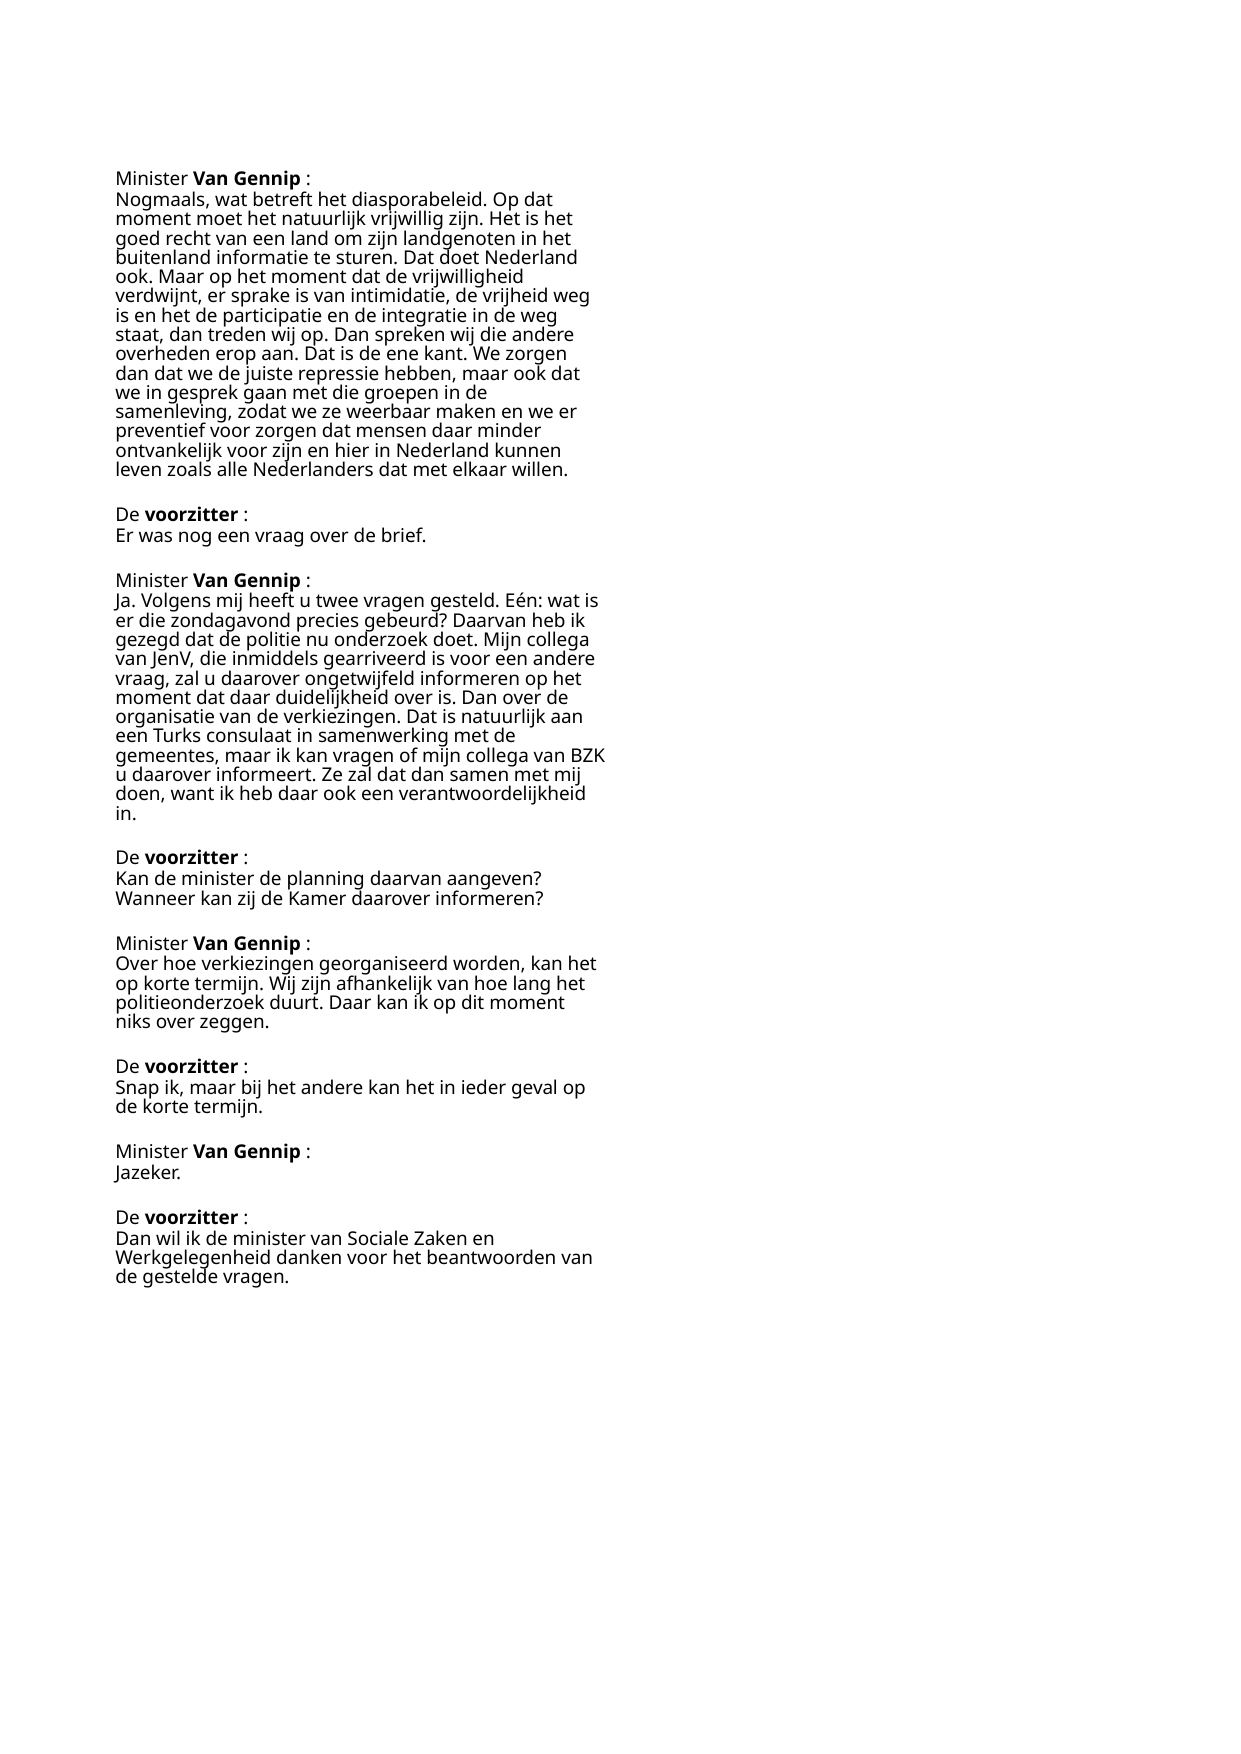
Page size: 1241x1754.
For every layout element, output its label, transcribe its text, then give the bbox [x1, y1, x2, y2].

text Nogmaals, wat betreft het diasporabeleid. Op dat moment moet het natuurlijk vrijwillig zijn. Het is het goed recht van een land om zijn landgenoten in het buitenland informatie te sturen. Dat doet Nederland ook. Maar op het moment dat de vrijwilligheid verdwijnt, er sprake is van intimidatie, de vrijheid weg is en het de participatie en de integratie in de weg staat, dan treden wij op. Dan spreken wij die andere overheden erop aan. Dat is de ene kant. We zorgen dan dat we de juiste repressie hebben, maar ook dat we in gesprek gaan met die groepen in de samenleving, zodat we ze weerbaar maken en we er preventief voor zorgen dat mensen daar minder ontvankelijk voor zijn en hier in Nederland kunnen leven zoals alle Nederlanders dat met elkaar willen. [115, 191, 605, 480]
text Minister Van Gennip : [115, 165, 605, 191]
text Jazeker. [115, 1164, 605, 1183]
text Over hoe verkiezingen georganiseerd worden, kan het op korte termijn. Wij zijn afhankelijk van hoe lang het politieonderzoek duurt. Daar kan ik op dit moment niks over zeggen. [115, 955, 605, 1032]
text Er was nog een vraag over de brief. [115, 527, 605, 546]
text Minister Van Gennip : [115, 930, 605, 955]
text Kan de minister de planning daarvan aangeven? Wanneer kan zij de Kamer daarover informeren? [115, 870, 605, 909]
text De voorzitter : [115, 844, 605, 870]
text Minister Van Gennip : [115, 567, 605, 592]
text Snap ik, maar bij het andere kan het in ieder geval op de korte termijn. [115, 1079, 605, 1118]
text De voorzitter : [115, 1204, 605, 1230]
text Dan wil ik de minister van Sociale Zaken en Werkgelegenheid danken voor het beantwoorden van de gestelde vragen. [115, 1230, 605, 1288]
text De voorzitter : [115, 501, 605, 527]
text Ja. Volgens mij heeft u twee vragen gesteld. Eén: wat is er die zondagavond precies gebeurd? Daarvan heb ik gezegd dat de politie nu onderzoek doet. Mijn collega van JenV, die inmiddels gearriveerd is voor een andere vraag, zal u daarover ongetwijfeld informeren op het moment dat daar duidelijkheid over is. Dan over de organisatie van de verkiezingen. Dat is natuurlijk aan een Turks consulaat in samenwerking met de gemeentes, maar ik kan vragen of mijn collega van BZK u daarover informeert. Ze zal dat dan samen met mij doen, want ik heb daar ook een verantwoordelijkheid in. [115, 592, 605, 824]
text Minister Van Gennip : [115, 1138, 605, 1164]
text De voorzitter : [115, 1053, 605, 1079]
